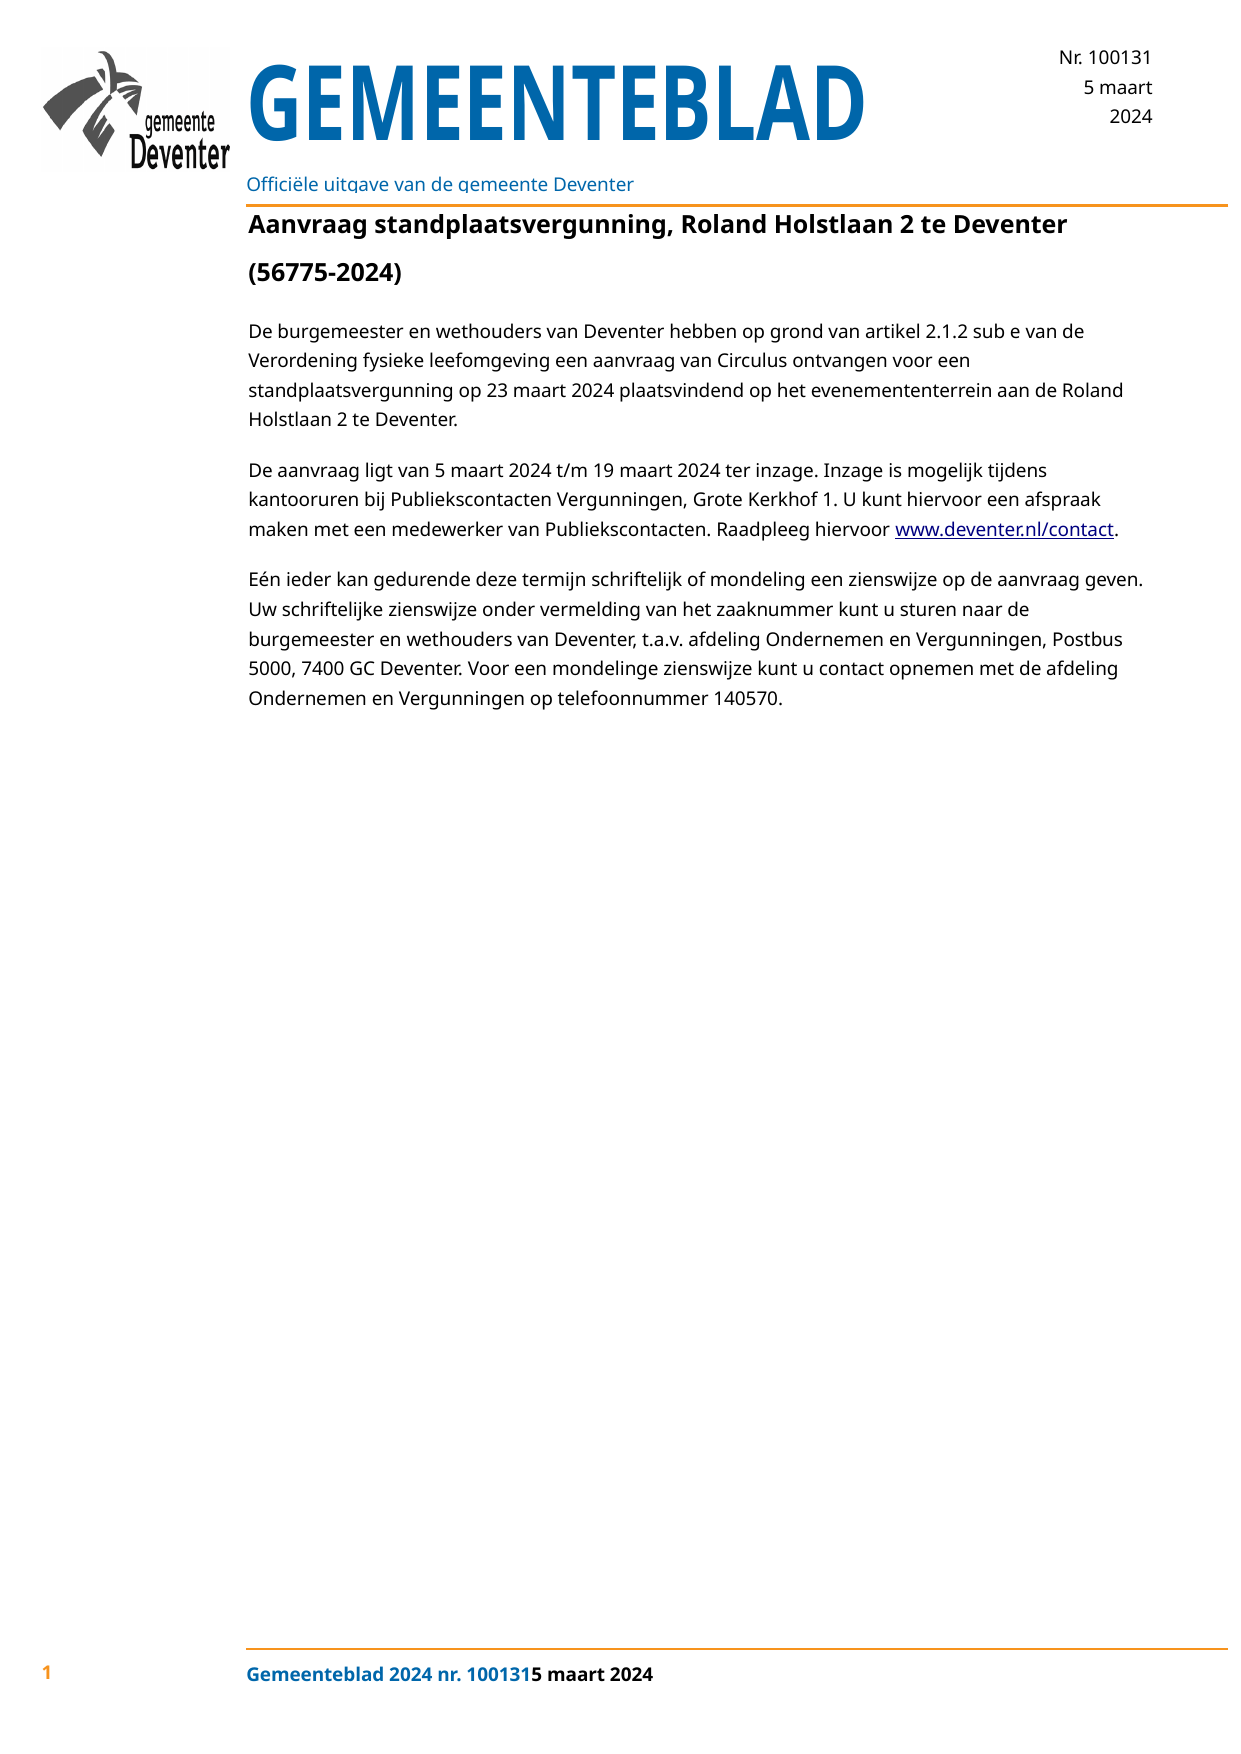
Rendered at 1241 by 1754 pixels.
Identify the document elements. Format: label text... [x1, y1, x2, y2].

text Aanvraag standplaatsvergunning, Roland Holstlaan 2 te Deventer (56775-2024) [248, 207, 1152, 288]
text De aanvraag ligt van 5 maart 2024 t/m 19 maart 2024 ter inzage. Inzage is mogelijk tijdens kantooruren bij Publiekscontacten Vergunningen, Grote Kerkhof 1. U kunt hiervoor een afspraak maken met een medewerker van Publiekscontacten. Raadpleeg hiervoor www.deventer.nl/contact. [248, 457, 1152, 542]
text Eén ieder kan gedurende deze termijn schriftelijk of mondeling een zienswijze op de aanvraag geven. Uw schriftelijke zienswijze onder vermelding van het zaaknummer kunt u sturen naar de burgemeester en wethouders van Deventer, t.a.v. afdeling Ondernemen en Vergunningen, Postbus 5000, 7400 GC Deventer. Voor een mondelinge zienswijze kunt u contact opnemen met de afdeling Ondernemen en Vergunningen op telefoonnummer 140570. [248, 567, 1152, 711]
picture [41, 47, 231, 172]
text De burgemeester en wethouders van Deventer hebben op grond van artikel 2.1.2 sub e van de Verordening fysieke leefomgeving een aanvraag van Circulus ontvangen voor een standplaatsvergunning op 23 maart 2024 plaatsvindend op het evenemententerrein aan de Roland Holstlaan 2 te Deventer. [248, 318, 1152, 432]
